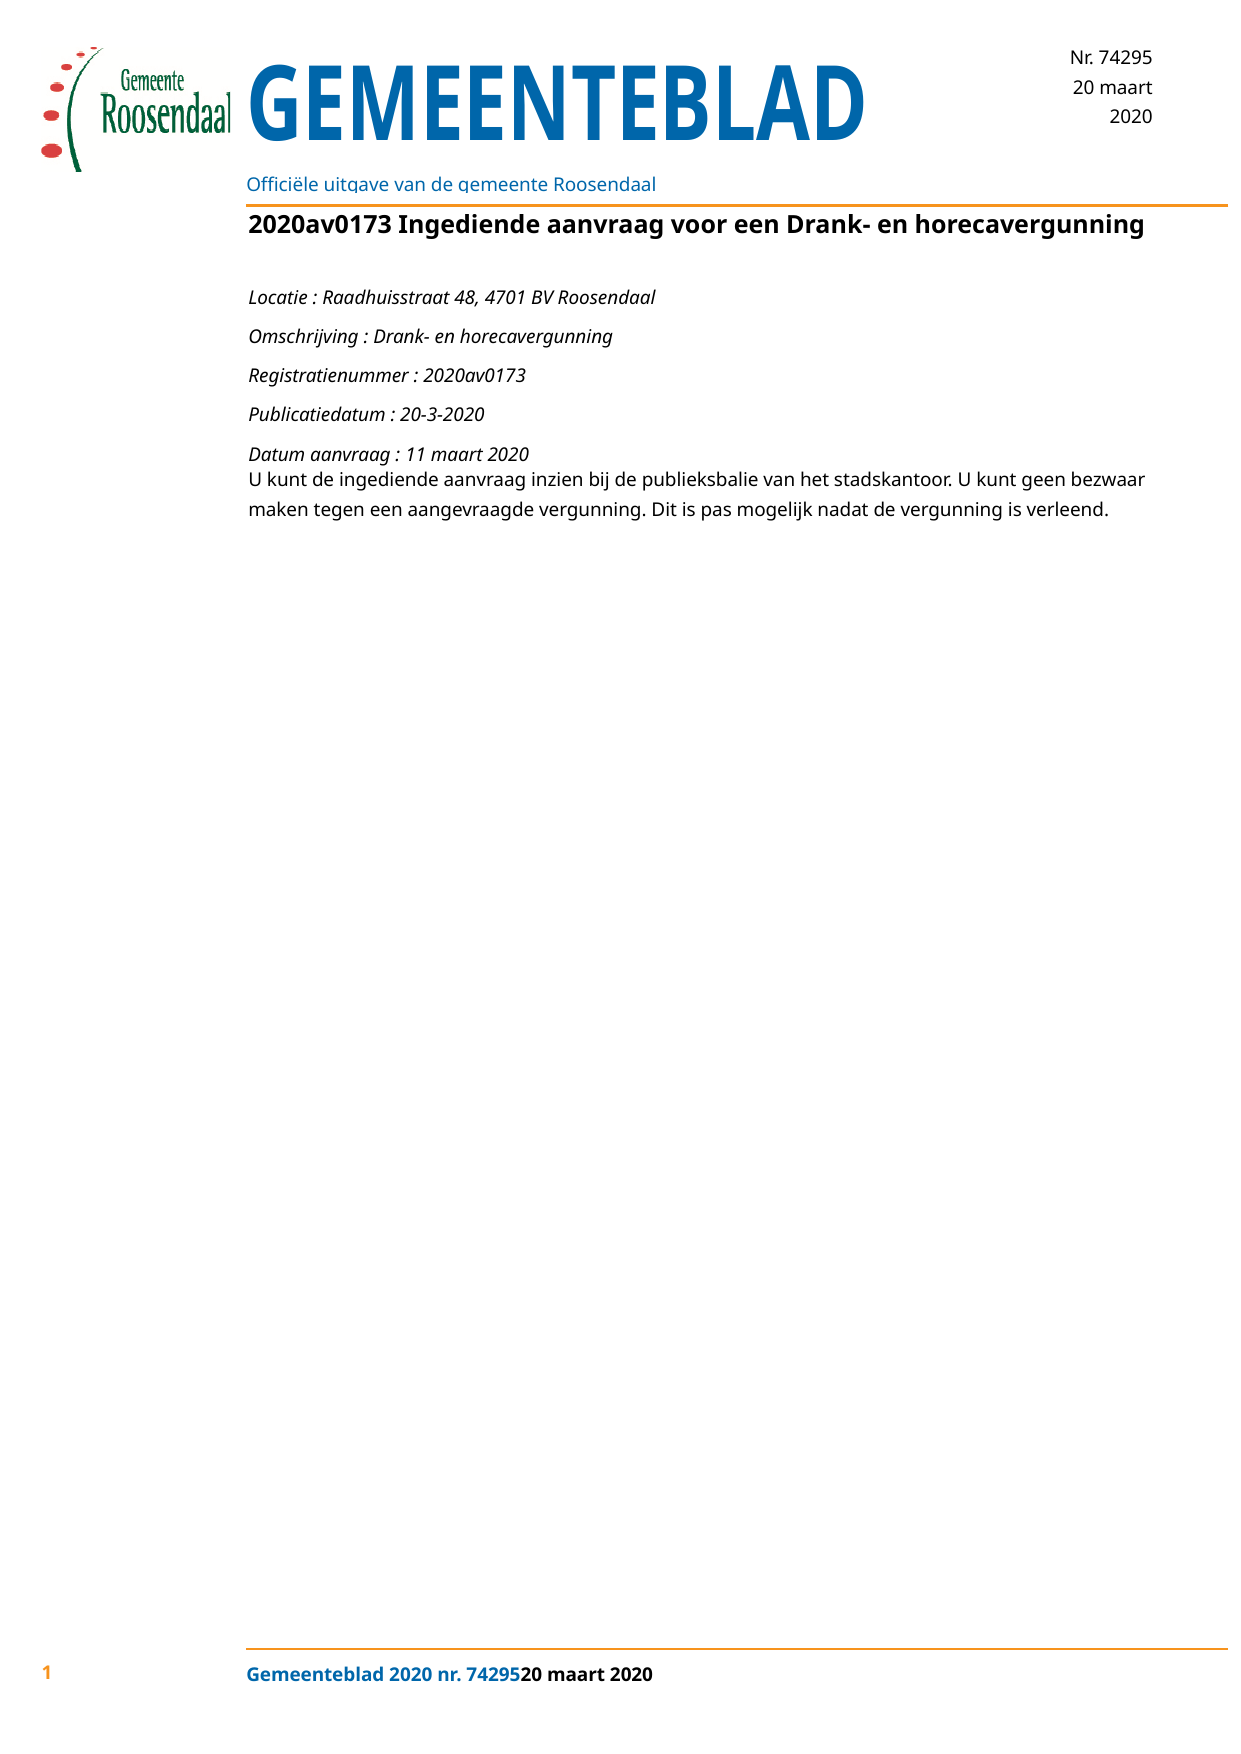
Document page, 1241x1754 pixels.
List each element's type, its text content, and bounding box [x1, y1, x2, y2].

text U kunt de ingediende aanvraag inzien bij de publieksbalie van het stadskantoor. U kunt geen bezwaar maken tegen een aangevraagde vergunning. Dit is pas mogelijk nadat de vergunning is verleend. [248, 467, 1152, 522]
text Publicatiedatum : 20-3-2020 [248, 402, 1152, 427]
text Omschrijving : Drank- en horecavergunning [248, 323, 1152, 349]
text 2020av0173 Ingediende aanvraag voor een Drank- en horecavergunning [248, 207, 1152, 241]
text Datum aanvraag : 11 maart 2020 [248, 441, 1152, 467]
picture [41, 47, 231, 172]
text Locatie : Raadhuisstraat 48, 4701 BV Roosendaal [248, 284, 1152, 309]
text Registratienummer : 2020av0173 [248, 362, 1152, 388]
